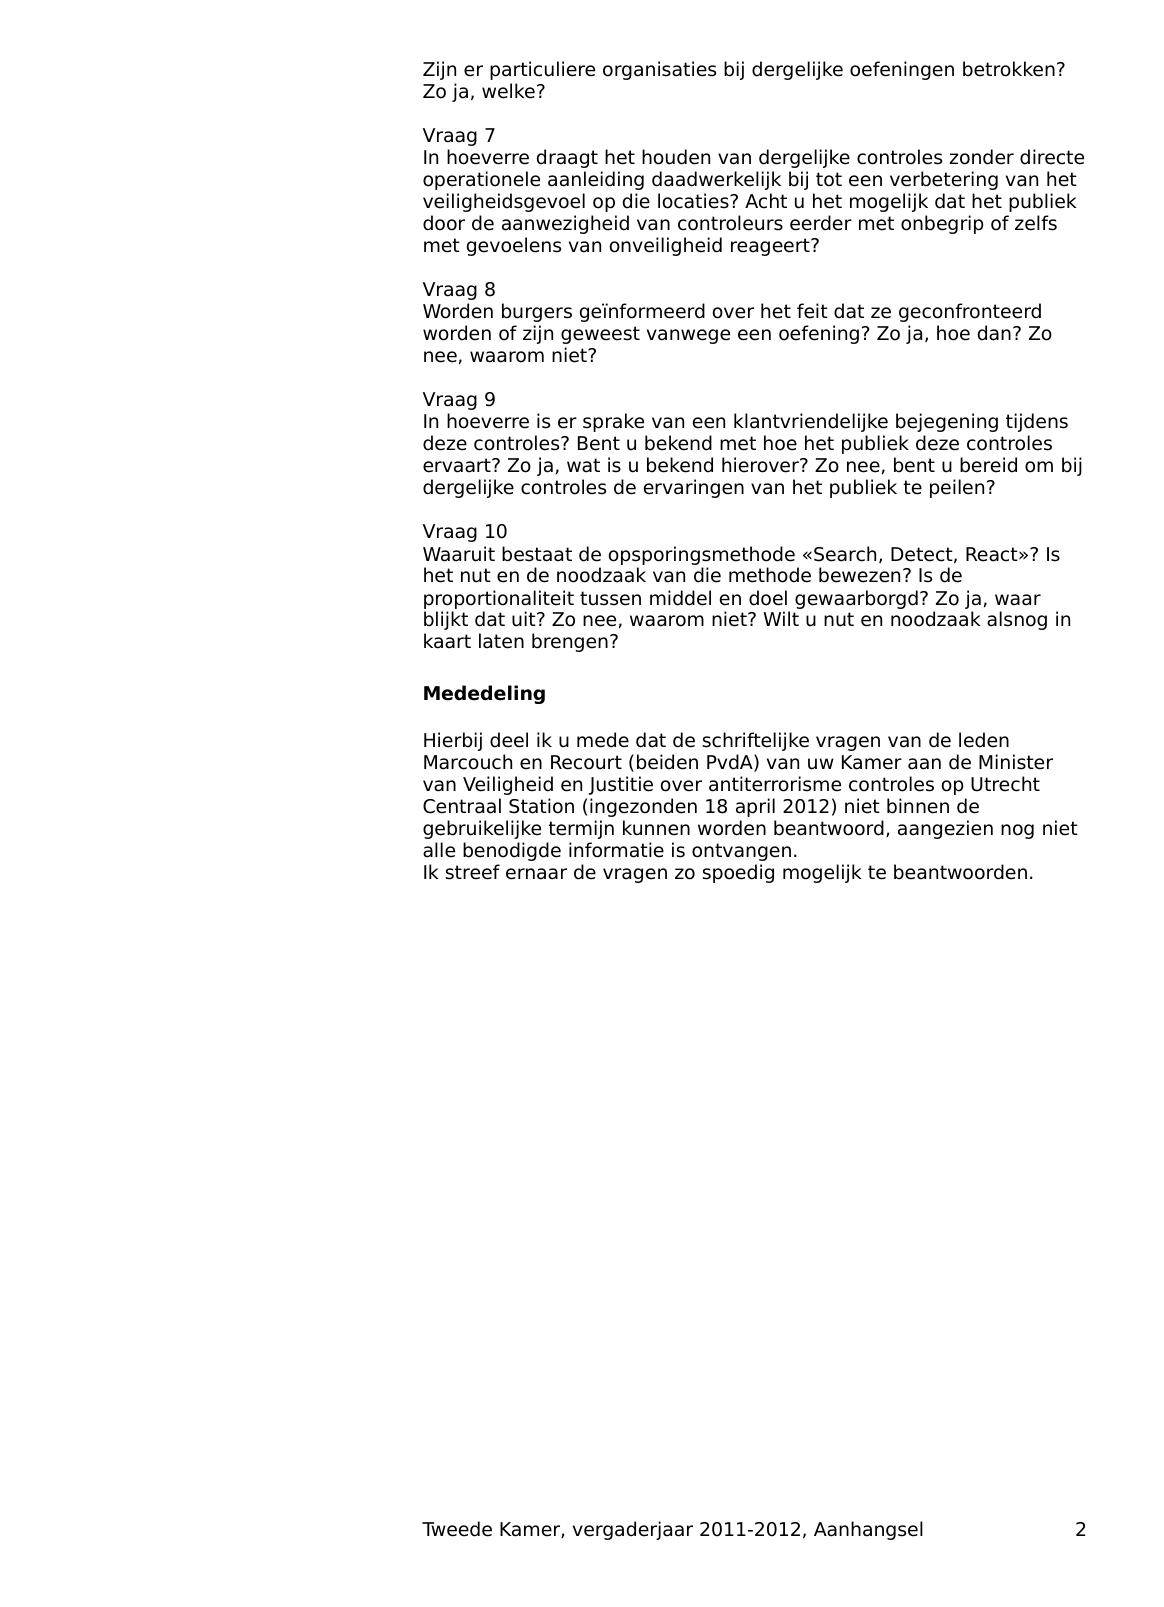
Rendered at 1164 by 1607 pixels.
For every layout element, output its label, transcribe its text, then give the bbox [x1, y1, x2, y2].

text In hoeverre is er sprake van een klantvriendelijke bejegening tijdens deze controles? Bent u bekend met hoe het publiek deze controles ervaart? Zo ja, wat is u bekend hierover? Zo nee, bent u bereid om bij dergelijke controles de ervaringen van het publiek te peilen? [422, 411, 1087, 499]
text In hoeverre draagt het houden van dergelijke controles zonder directe operationele aanleiding daadwerkelijk bij tot een verbetering van het veiligheidsgevoel op die locaties? Acht u het mogelijk dat het publiek door de aanwezigheid van controleurs eerder met onbegrip of zelfs met gevoelens van onveiligheid reageert? [422, 147, 1087, 257]
subtitle Mededeling [422, 683, 1087, 705]
text Hierbij deel ik u mede dat de schriftelijke vragen van de leden Marcouch en Recourt (beiden PvdA) van uw Kamer aan de Minister van Veiligheid en Justitie over antiterrorisme controles op Utrecht Centraal Station (ingezonden 18 april 2012) niet binnen de gebruikelijke termijn kunnen worden beantwoord, aangezien nog niet alle benodigde informatie is ontvangen. [422, 730, 1087, 862]
text Vraag 10 [422, 521, 1087, 543]
text Zijn er particuliere organisaties bij dergelijke oefeningen betrokken? Zo ja, welke? [422, 59, 1087, 103]
text Worden burgers geïnformeerd over het feit dat ze geconfronteerd worden of zijn geweest vanwege een oefening? Zo ja, hoe dan? Zo nee, waarom niet? [422, 301, 1087, 367]
text Waaruit bestaat de opsporingsmethode «Search, Detect, React»? Is het nut en de noodzaak van die methode bewezen? Is de proportionaliteit tussen middel en doel gewaarborgd? Zo ja, waar blijkt dat uit? Zo nee, waarom niet? Wilt u nut en noodzaak alsnog in kaart laten brengen? [422, 543, 1087, 653]
text Vraag 8 [422, 279, 1087, 301]
text Vraag 7 [422, 125, 1087, 147]
text Vraag 9 [422, 389, 1087, 411]
text Ik streef ernaar de vragen zo spoedig mogelijk te beantwoorden. [422, 862, 1087, 884]
